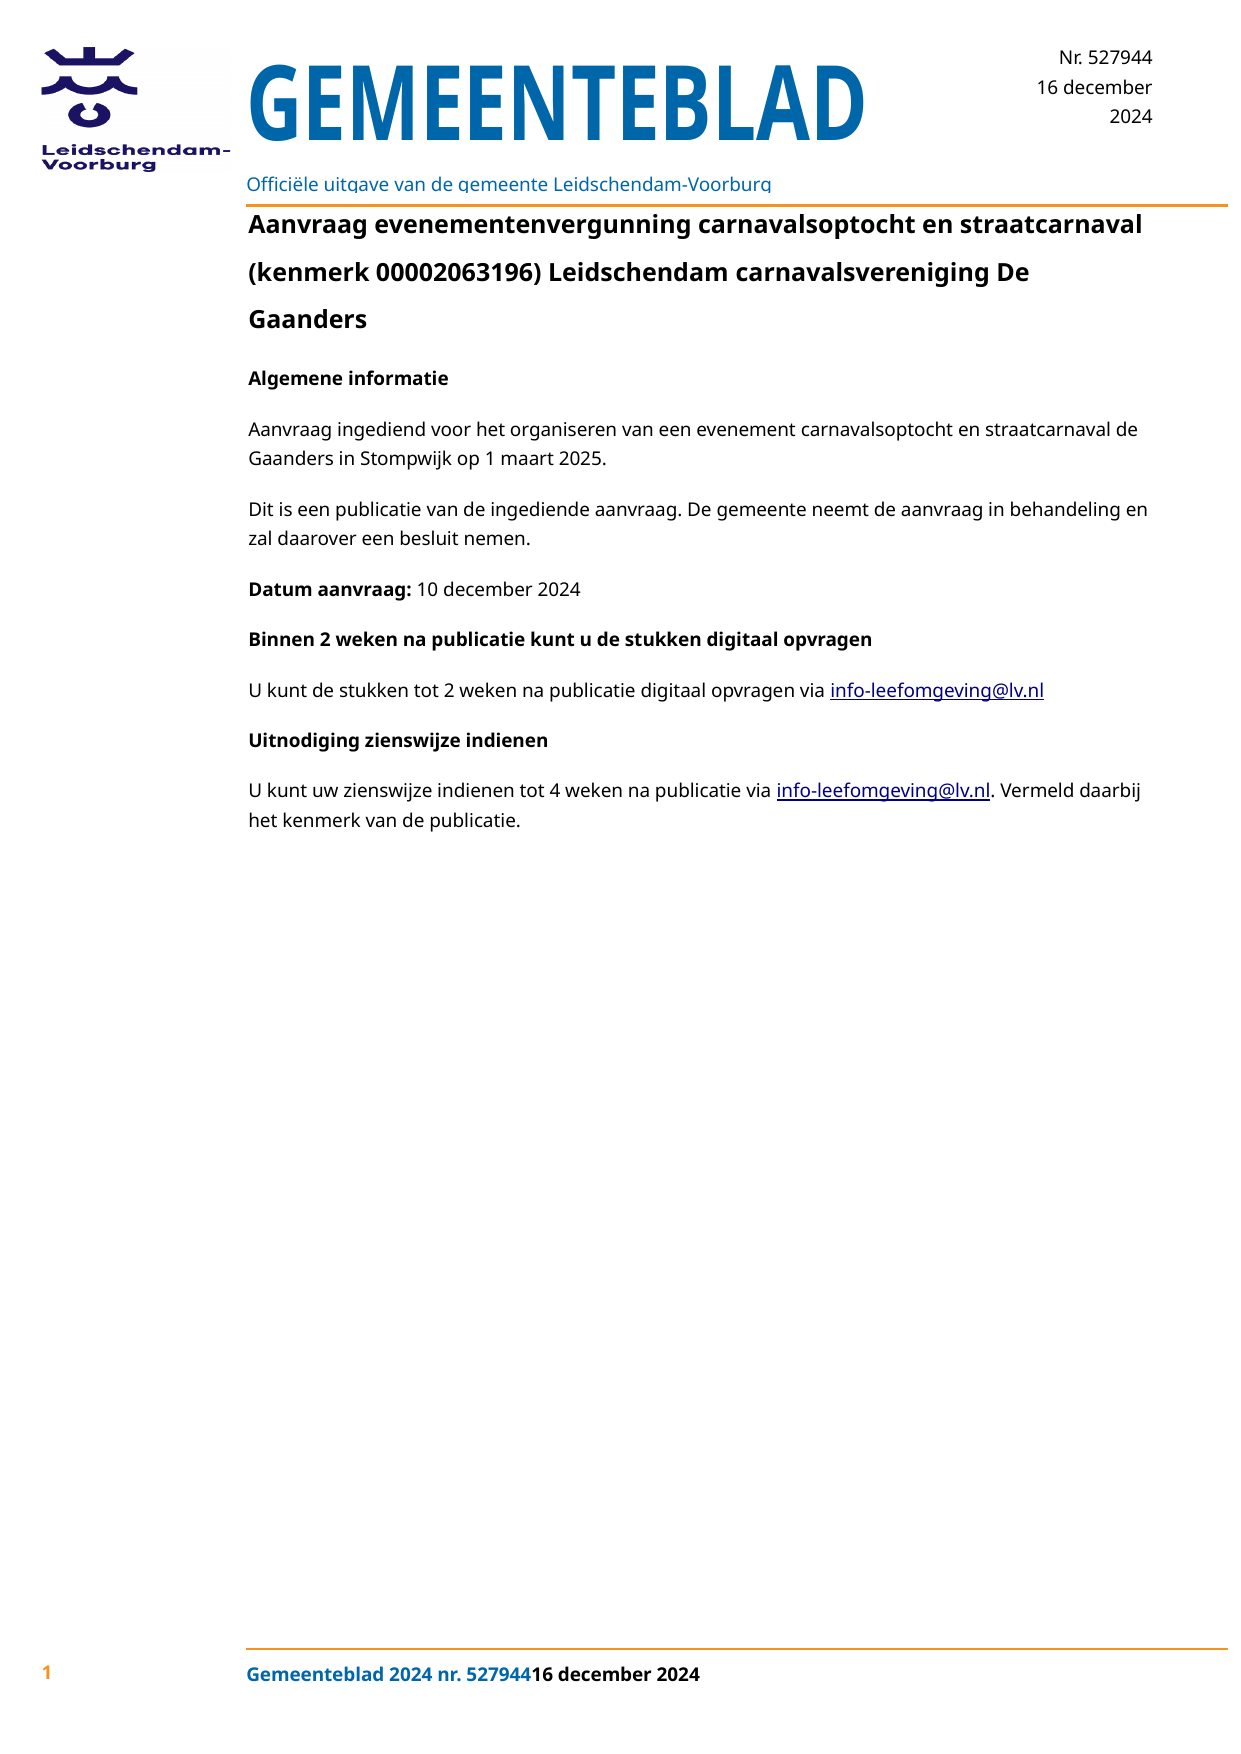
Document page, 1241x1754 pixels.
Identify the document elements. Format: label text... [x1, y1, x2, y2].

text Binnen 2 weken na publicatie kunt u de stukken digitaal opvragen [248, 626, 1152, 652]
text U kunt de stukken tot 2 weken na publicatie digitaal opvragen via info-leefomgeving@lv.nl [248, 677, 1152, 702]
text Datum aanvraag: 10 december 2024 [248, 576, 1152, 602]
text Aanvraag ingediend voor het organiseren van een evenement carnavalsoptocht en straatcarnaval de Gaanders in Stompwijk op 1 maart 2025. [248, 416, 1152, 471]
text Aanvraag evenementenvergunning carnavalsoptocht en straatcarnaval (kenmerk 00002063196) Leidschendam carnavalsvereniging De Gaanders [248, 207, 1152, 336]
text Uitnodiging zienswijze indienen [248, 727, 1152, 753]
picture [41, 47, 231, 172]
text Dit is een publicatie van de ingediende aanvraag. De gemeente neemt de aanvraag in behandeling en zal daarover een besluit nemen. [248, 496, 1152, 551]
text Algemene informatie [248, 366, 1152, 391]
text U kunt uw zienswijze indienen tot 4 weken na publicatie via info-leefomgeving@lv.nl. Vermeld daarbij het kenmerk van de publicatie. [248, 778, 1152, 833]
